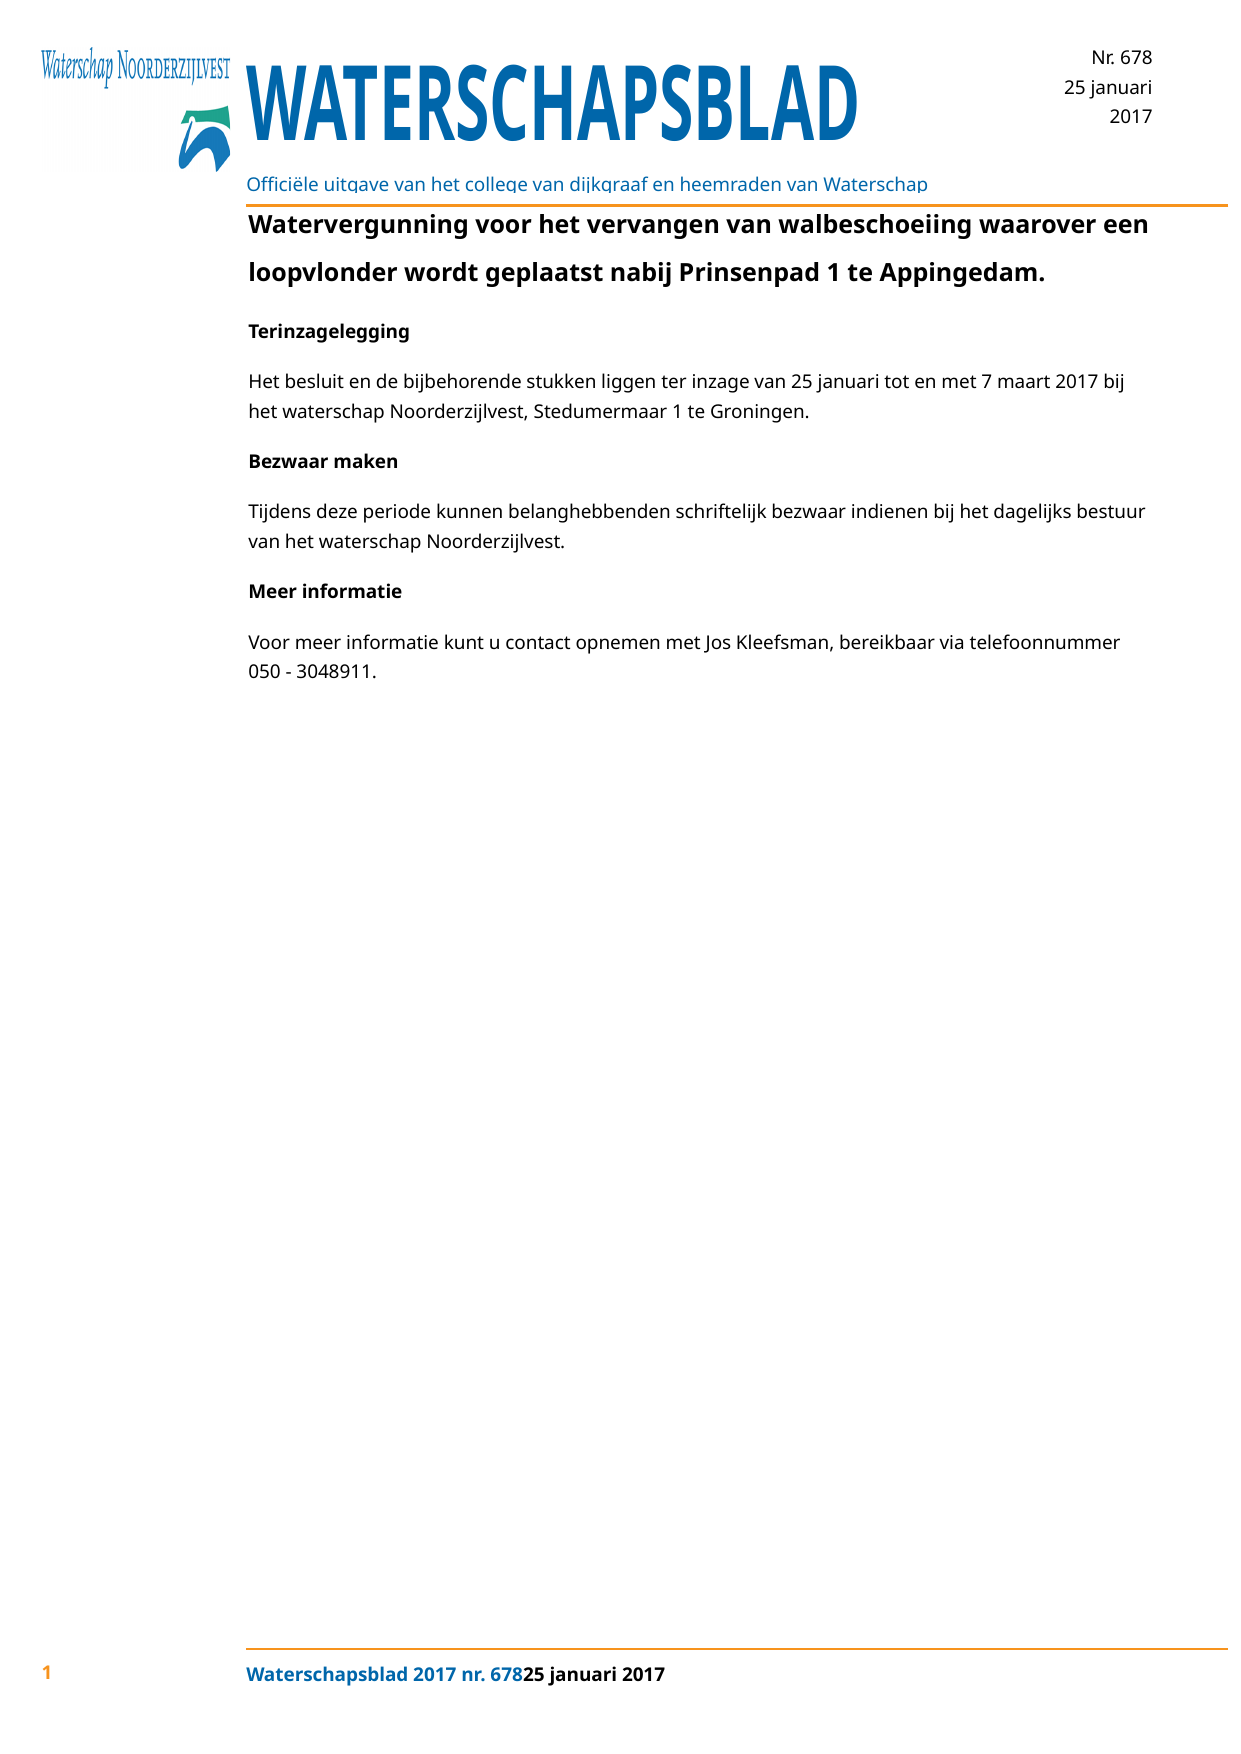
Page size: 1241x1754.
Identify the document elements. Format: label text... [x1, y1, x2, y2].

text Tijdens deze periode kunnen belanghebbenden schriftelijk bezwaar indienen bij het dagelijks bestuur van het waterschap Noorderzijlvest. [248, 499, 1152, 554]
text Terinzagelegging [248, 318, 1152, 344]
text Watervergunning voor het vervangen van walbeschoeiing waarover een loopvlonder wordt geplaatst nabij Prinsenpad 1 te Appingedam. [248, 207, 1152, 288]
text Meer informatie [248, 579, 1152, 604]
text Voor meer informatie kunt u contact opnemen met Jos Kleefsman, bereikbaar via telefoonnummer 050 - 3048911. [248, 629, 1152, 684]
text Bezwaar maken [248, 448, 1152, 474]
text Het besluit en de bijbehorende stukken liggen ter inzage van 25 januari tot en met 7 maart 2017 bij het waterschap Noorderzijlvest, Stedumermaar 1 te Groningen. [248, 368, 1152, 424]
picture [41, 47, 231, 172]
